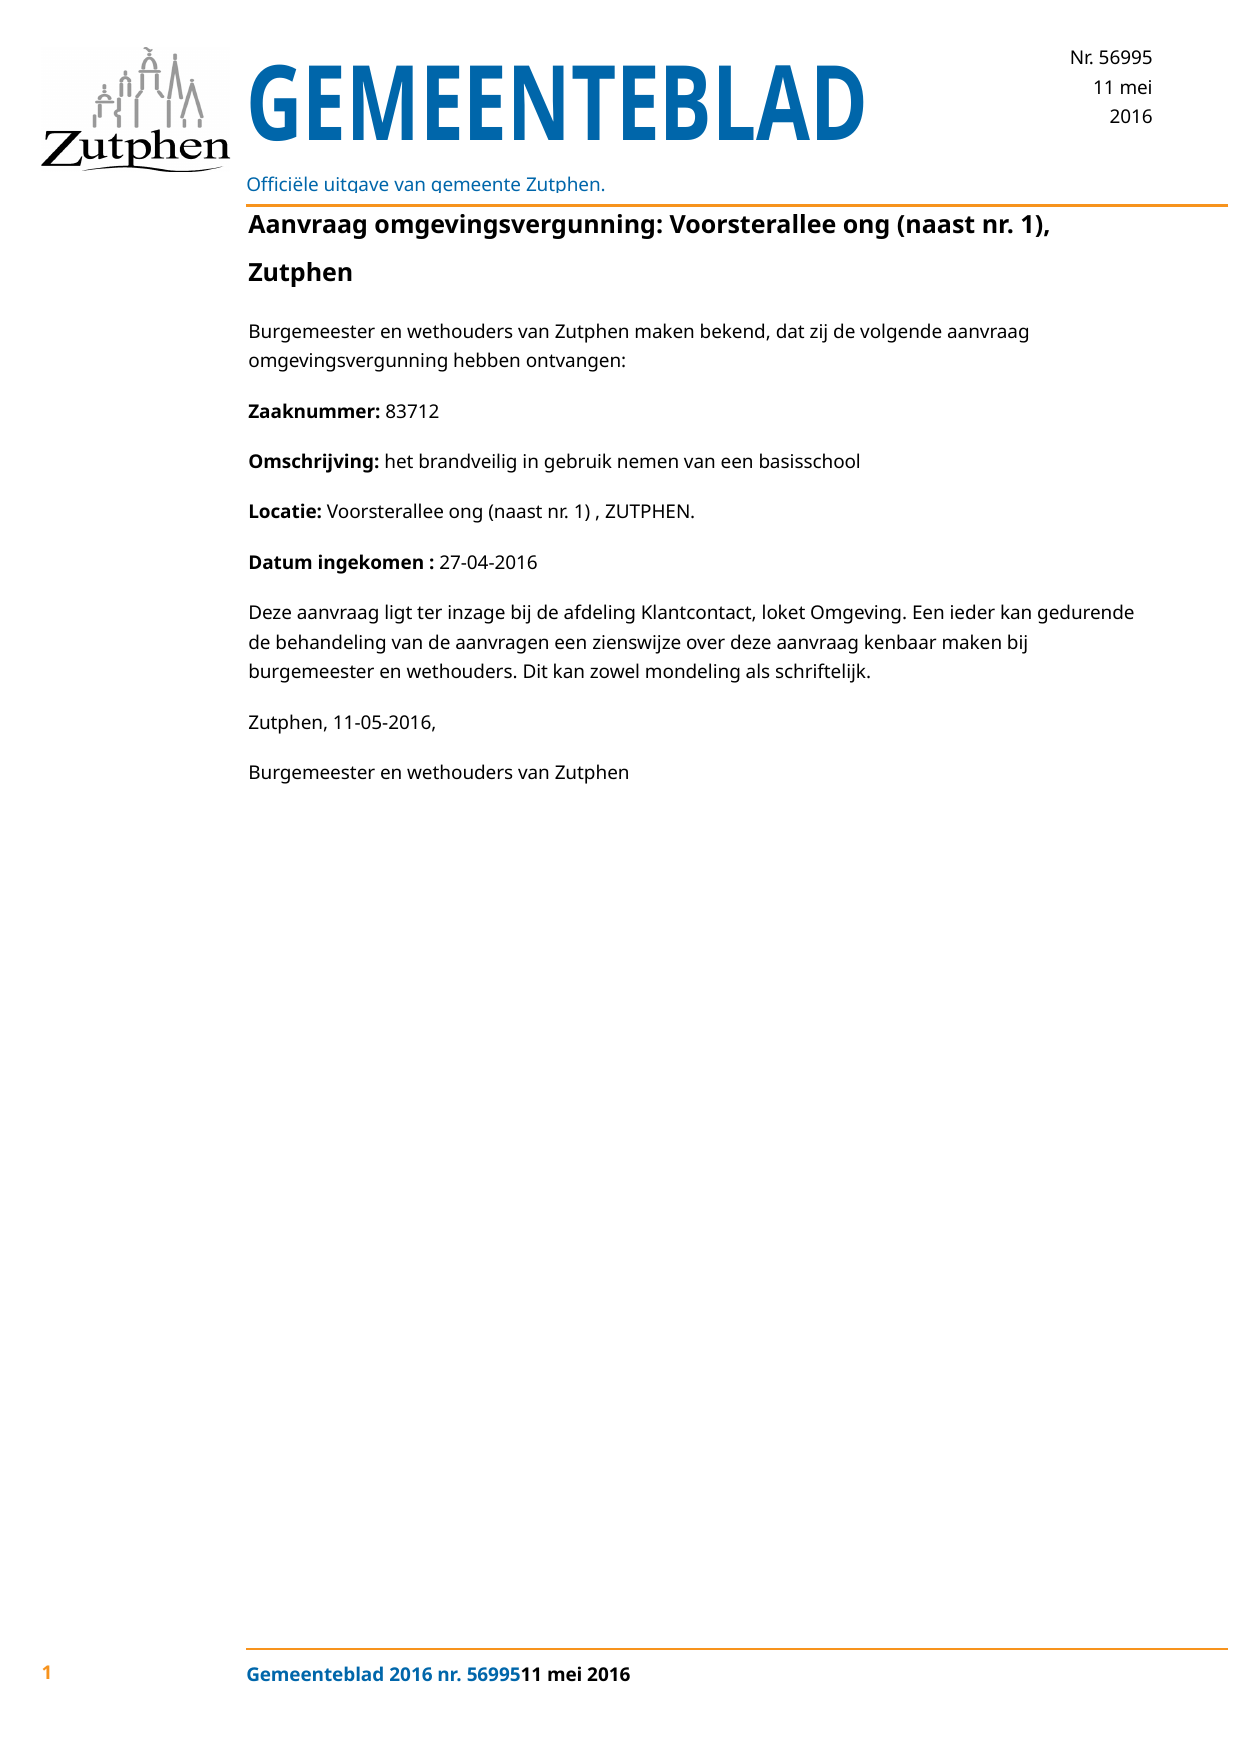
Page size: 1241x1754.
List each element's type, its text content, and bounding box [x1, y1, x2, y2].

text Deze aanvraag ligt ter inzage bij de afdeling Klantcontact, loket Omgeving. Een ieder kan gedurende de behandeling van de aanvragen een zienswijze over deze aanvraag kenbaar maken bij burgemeester en wethouders. Dit kan zowel mondeling als schriftelijk. [248, 599, 1152, 684]
picture [41, 47, 231, 172]
text Zutphen, 11-05-2016, [248, 709, 1152, 735]
text Datum ingekomen : 27-04-2016 [248, 549, 1152, 575]
text Burgemeester en wethouders van Zutphen maken bekend, dat zij de volgende aanvraag omgevingsvergunning hebben ontvangen: [248, 318, 1152, 373]
text Omschrijving: het brandveilig in gebruik nemen van een basisschool [248, 448, 1152, 474]
text Burgemeester en wethouders van Zutphen [248, 759, 1152, 785]
text Locatie: Voorsterallee ong (naast nr. 1) , ZUTPHEN. [248, 499, 1152, 524]
text Aanvraag omgevingsvergunning: Voorsterallee ong (naast nr. 1), Zutphen [248, 207, 1152, 288]
text Zaaknummer: 83712 [248, 398, 1152, 424]
